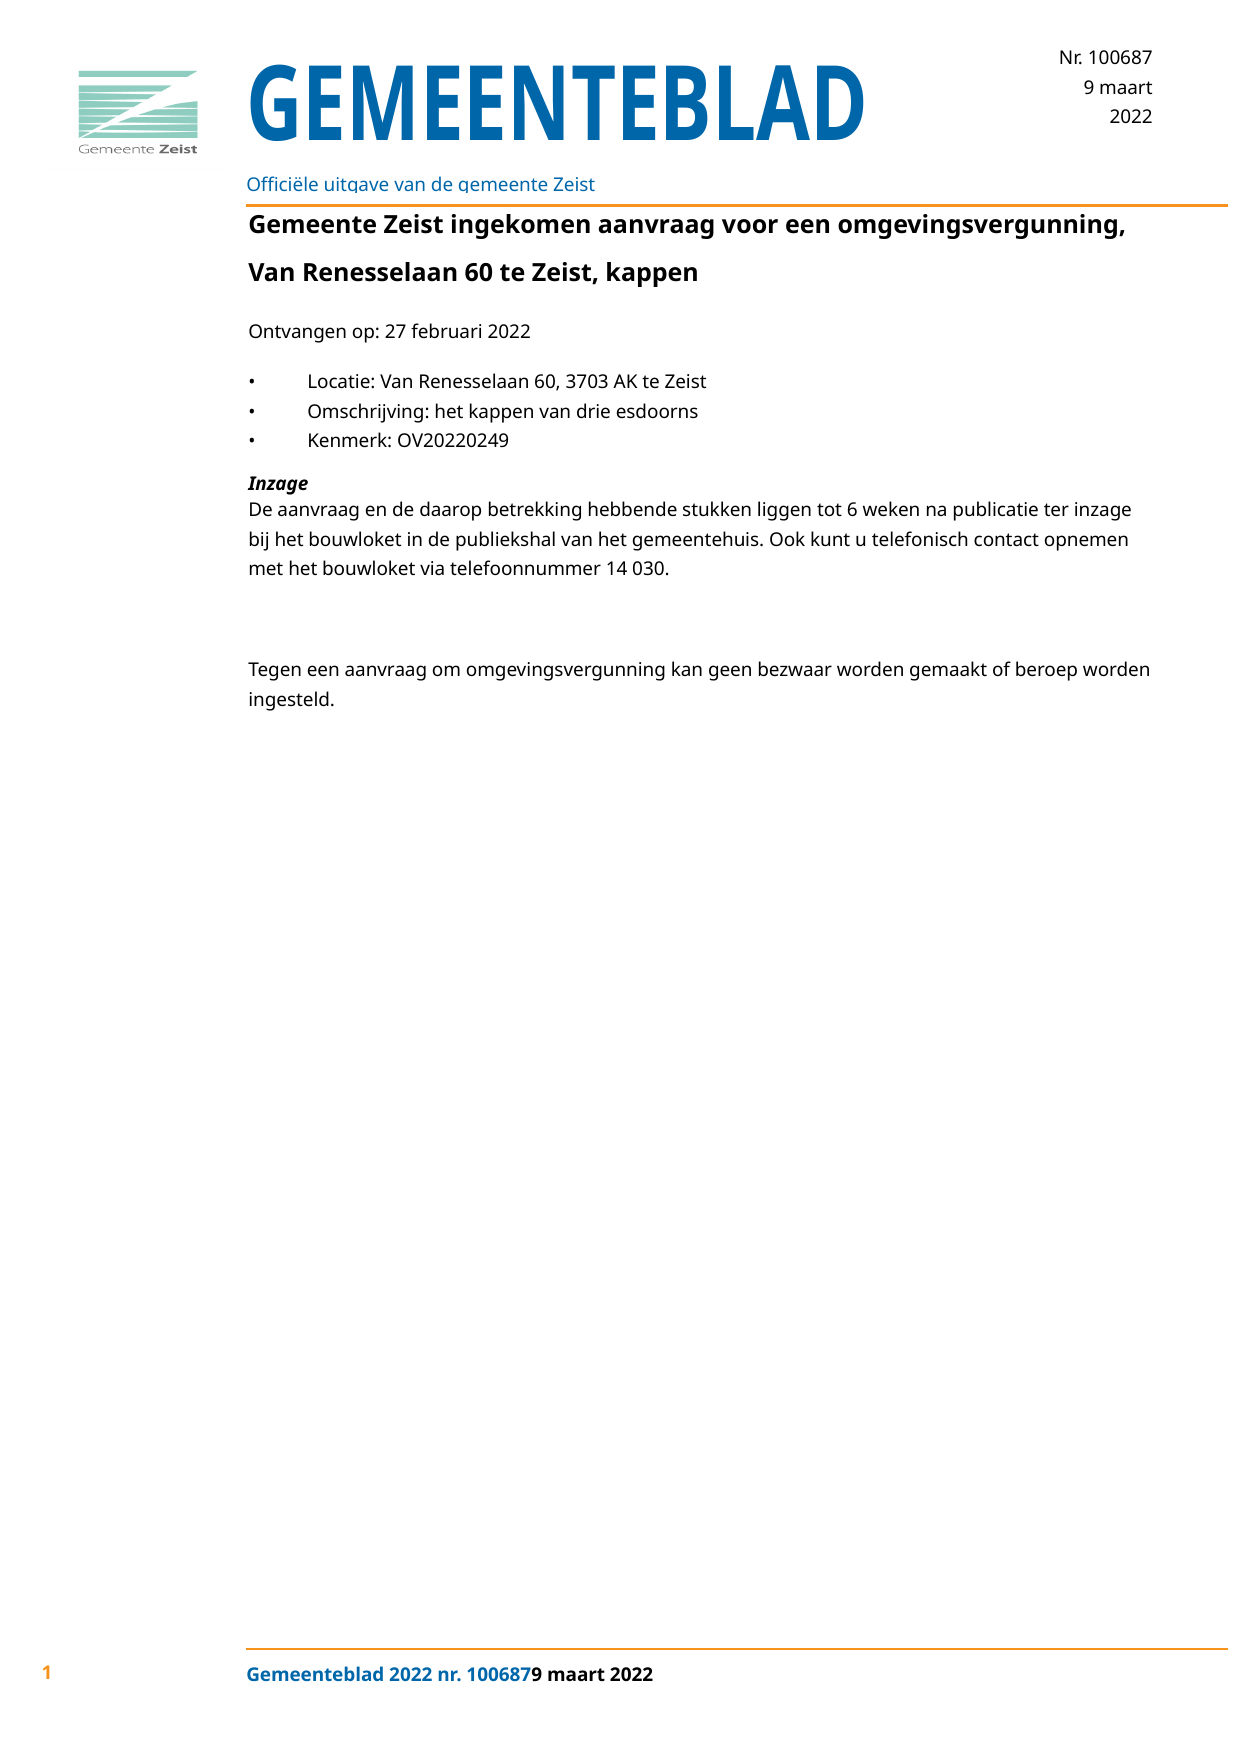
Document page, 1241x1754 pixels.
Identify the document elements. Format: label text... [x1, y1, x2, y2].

text De aanvraag en de daarop betrekking hebbende stukken liggen tot 6 weken na publicatie ter inzage bij het bouwloket in de publiekshal van het gemeentehuis. Ook kunt u telefonisch contact opnemen met het bouwloket via telefoonnummer 14 030. [248, 496, 1152, 581]
list Omschrijving: het kappen van drie esdoorns [248, 398, 1152, 424]
list Kenmerk: OV20220249 [248, 427, 1152, 453]
picture [41, 47, 231, 172]
text Ontvangen op: 27 februari 2022 [248, 318, 1152, 344]
text Tegen een aanvraag om omgevingsvergunning kan geen bezwaar worden gemaakt of beroep worden ingesteld. [248, 656, 1152, 712]
text Inzage [248, 471, 1152, 496]
list Locatie: Van Renesselaan 60, 3703 AK te Zeist [248, 368, 1152, 394]
text Gemeente Zeist ingekomen aanvraag voor een omgevingsvergunning, Van Renesselaan 60 te Zeist, kappen [248, 207, 1152, 288]
